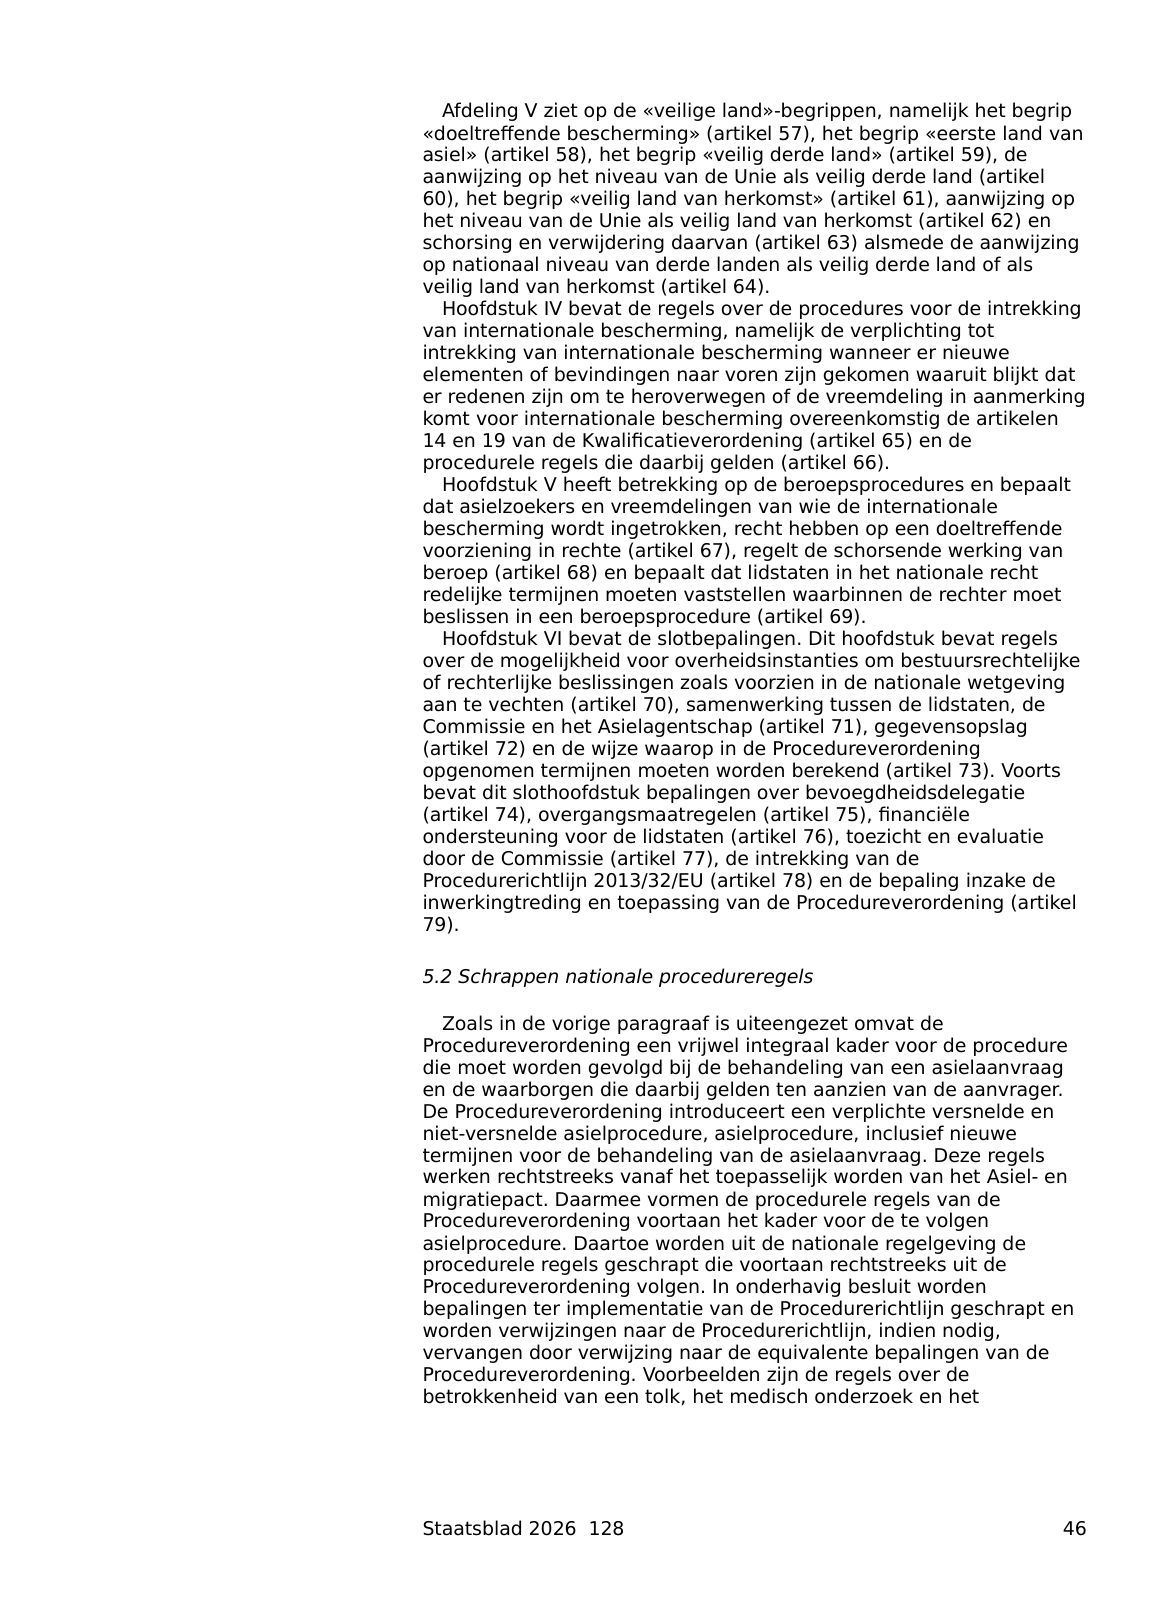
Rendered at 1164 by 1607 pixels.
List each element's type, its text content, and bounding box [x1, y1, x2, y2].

text Hoofdstuk VI bevat de slotbepalingen. Dit hoofdstuk bevat regels over de mogelijkheid voor overheidsinstanties om bestuursrechtelijke of rechterlijke beslissingen zoals voorzien in de nationale wetgeving aan te vechten (artikel 70), samenwerking tussen de lidstaten, de Commissie en het Asielagentschap (artikel 71), gegevensopslag (artikel 72) en de wijze waarop in de Procedureverordening opgenomen termijnen moeten worden berekend (artikel 73). Voorts bevat dit slothoofdstuk bepalingen over bevoegdheidsdelegatie (artikel 74), overgangsmaatregelen (artikel 75), financiële ondersteuning voor de lidstaten (artikel 76), toezicht en evaluatie door de Commissie (artikel 77), de intrekking van de Procedurerichtlijn 2013/32/EU (artikel 78) en de bepaling inzake de inwerkingtreding en toepassing van de Procedureverordening (artikel 79). [422, 628, 1087, 936]
text Hoofdstuk IV bevat de regels over de procedures voor de intrekking van internationale bescherming, namelijk de verplichting tot intrekking van internationale bescherming wanneer er nieuwe elementen of bevindingen naar voren zijn gekomen waaruit blijkt dat er redenen zijn om te heroverwegen of de vreemdeling in aanmerking komt voor internationale bescherming overeenkomstig de artikelen 14 en 19 van de Kwalificatieverordening (artikel 65) en de procedurele regels die daarbij gelden (artikel 66). [422, 298, 1087, 474]
subtitle 5.2 Schrappen nationale procedureregels [422, 966, 1087, 988]
text Afdeling V ziet op de «veilige land»-begrippen, namelijk het begrip «doeltreffende bescherming» (artikel 57), het begrip «eerste land van asiel» (artikel 58), het begrip «veilig derde land» (artikel 59), de aanwijzing op het niveau van de Unie als veilig derde land (artikel 60), het begrip «veilig land van herkomst» (artikel 61), aanwijzing op het niveau van de Unie als veilig land van herkomst (artikel 62) en schorsing en verwijdering daarvan (artikel 63) alsmede de aanwijzing op nationaal niveau van derde landen als veilig derde land of als veilig land van herkomst (artikel 64). [422, 100, 1087, 298]
text Hoofdstuk V heeft betrekking op de beroepsprocedures en bepaalt dat asielzoekers en vreemdelingen van wie de internationale bescherming wordt ingetrokken, recht hebben op een doeltreffende voorziening in rechte (artikel 67), regelt de schorsende werking van beroep (artikel 68) en bepaalt dat lidstaten in het nationale recht redelijke termijnen moeten vaststellen waarbinnen de rechter moet beslissen in een beroepsprocedure (artikel 69). [422, 474, 1087, 628]
text Zoals in de vorige paragraaf is uiteengezet omvat de Procedureverordening een vrijwel integraal kader voor de procedure die moet worden gevolgd bij de behandeling van een asielaanvraag en de waarborgen die daarbij gelden ten aanzien van de aanvrager. De Procedureverordening introduceert een verplichte versnelde en niet-versnelde asielprocedure, asielprocedure, inclusief nieuwe termijnen voor de behandeling van de asielaanvraag. Deze regels werken rechtstreeks vanaf het toepasselijk worden van het Asiel- en migratiepact. Daarmee vormen de procedurele regels van de Procedureverordening voortaan het kader voor de te volgen asielprocedure. Daartoe worden uit de nationale regelgeving de procedurele regels geschrapt die voortaan rechtstreeks uit de Procedureverordening volgen. In onderhavig besluit worden bepalingen ter implementatie van de Procedurerichtlijn geschrapt en worden verwijzingen naar de Procedurerichtlijn, indien nodig, vervangen door verwijzing naar de equivalente bepalingen van de Procedureverordening. Voorbeelden zijn de regels over de betrokkenheid van een tolk, het medisch onderzoek en het [422, 1013, 1087, 1408]
